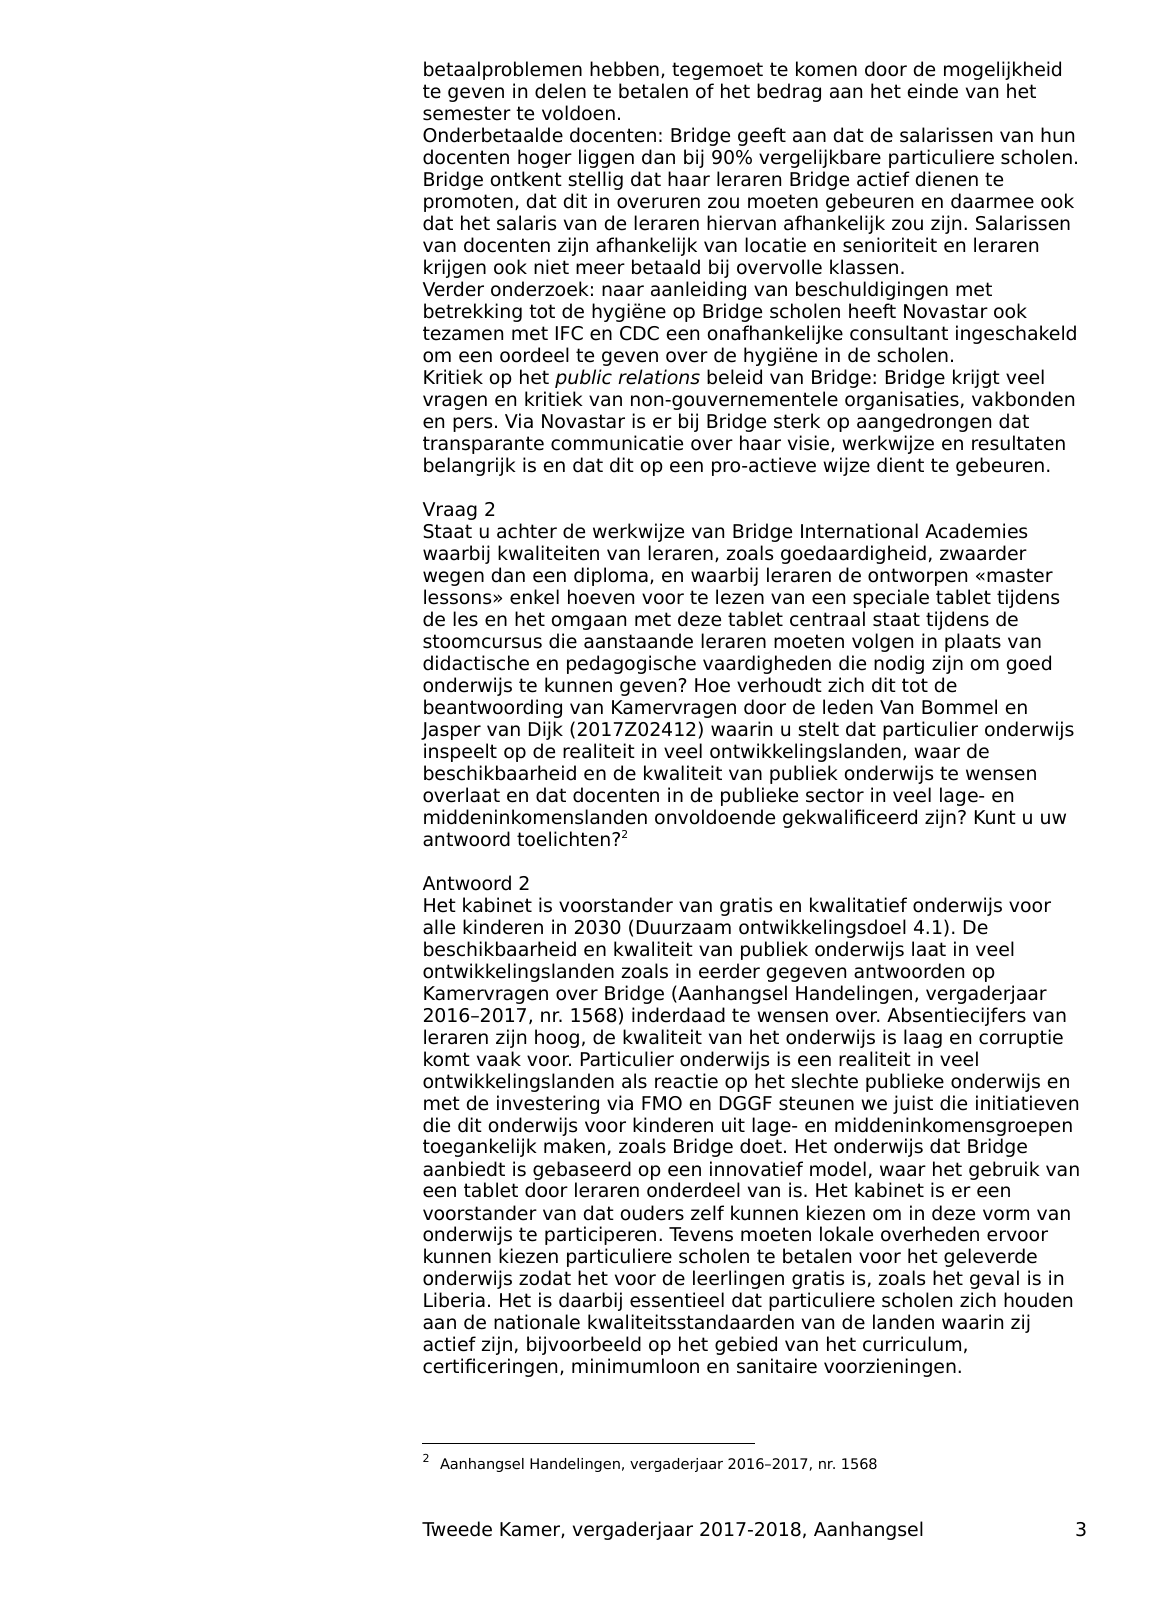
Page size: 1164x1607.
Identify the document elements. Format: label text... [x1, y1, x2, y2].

text Kritiek op het public relations beleid van Bridge: Bridge krijgt veel vragen en kritiek van non-gouvernementele organisaties, vakbonden en pers. Via Novastar is er bij Bridge sterk op aangedrongen dat transparante communicatie over haar visie, werkwijze en resultaten belangrijk is en dat dit op een pro-actieve wijze dient te gebeuren. [422, 367, 1087, 477]
text betaalproblemen hebben, tegemoet te komen door de mogelijkheid te geven in delen te betalen of het bedrag aan het einde van het semester te voldoen. [422, 59, 1087, 125]
text Verder onderzoek: naar aanleiding van beschuldigingen met betrekking tot de hygiëne op Bridge scholen heeft Novastar ook tezamen met IFC en CDC een onafhankelijke consultant ingeschakeld om een oordeel te geven over de hygiëne in de scholen. [422, 279, 1087, 367]
text Vraag 2 [422, 499, 1087, 521]
text Staat u achter de werkwijze van Bridge International Academies waarbij kwaliteiten van leraren, zoals goedaardigheid, zwaarder wegen dan een diploma, en waarbij leraren de ontworpen «master lessons» enkel hoeven voor te lezen van een speciale tablet tijdens de les en het omgaan met deze tablet centraal staat tijdens de stoomcursus die aanstaande leraren moeten volgen in plaats van didactische en pedagogische vaardigheden die nodig zijn om goed onderwijs te kunnen geven? Hoe verhoudt zich dit tot de beantwoording van Kamervragen door de leden Van Bommel en Jasper van Dijk (2017Z02412) waarin u stelt dat particulier onderwijs inspeelt op de realiteit in veel ontwikkelingslanden, waar de beschikbaarheid en de kwaliteit van publiek onderwijs te wensen overlaat en dat docenten in de publieke sector in veel lage- en middeninkomenslanden onvoldoende gekwalificeerd zijn? Kunt u uw antwoord toelichten? [422, 521, 1087, 851]
text Antwoord 2 [422, 873, 1087, 895]
text Aanhangsel Handelingen, vergaderjaar 2016–2017, nr. 1568 [422, 1452, 1087, 1474]
text Onderbetaalde docenten: Bridge geeft aan dat de salarissen van hun docenten hoger liggen dan bij 90% vergelijkbare particuliere scholen. Bridge ontkent stellig dat haar leraren Bridge actief dienen te promoten, dat dit in overuren zou moeten gebeuren en daarmee ook dat het salaris van de leraren hiervan afhankelijk zou zijn. Salarissen van docenten zijn afhankelijk van locatie en senioriteit en leraren krijgen ook niet meer betaald bij overvolle klassen. [422, 125, 1087, 279]
text Het kabinet is voorstander van gratis en kwalitatief onderwijs voor alle kinderen in 2030 (Duurzaam ontwikkelingsdoel 4.1). De beschikbaarheid en kwaliteit van publiek onderwijs laat in veel ontwikkelingslanden zoals in eerder gegeven antwoorden op Kamervragen over Bridge (Aanhangsel Handelingen, vergaderjaar 2016–2017, nr. 1568) inderdaad te wensen over. Absentiecijfers van leraren zijn hoog, de kwaliteit van het onderwijs is laag en corruptie komt vaak voor. Particulier onderwijs is een realiteit in veel ontwikkelingslanden als reactie op het slechte publieke onderwijs en met de investering via FMO en DGGF steunen we juist die initiatieven die dit onderwijs voor kinderen uit lage- en middeninkomensgroepen toegankelijk maken, zoals Bridge doet. Het onderwijs dat Bridge aanbiedt is gebaseerd op een innovatief model, waar het gebruik van een tablet door leraren onderdeel van is. Het kabinet is er een voorstander van dat ouders zelf kunnen kiezen om in deze vorm van onderwijs te participeren. Tevens moeten lokale overheden ervoor kunnen kiezen particuliere scholen te betalen voor het geleverde onderwijs zodat het voor de leerlingen gratis is, zoals het geval is in Liberia. Het is daarbij essentieel dat particuliere scholen zich houden aan de nationale kwaliteitsstandaarden van de landen waarin zij actief zijn, bijvoorbeeld op het gebied van het curriculum, certificeringen, minimumloon en sanitaire voorzieningen. [422, 895, 1087, 1378]
